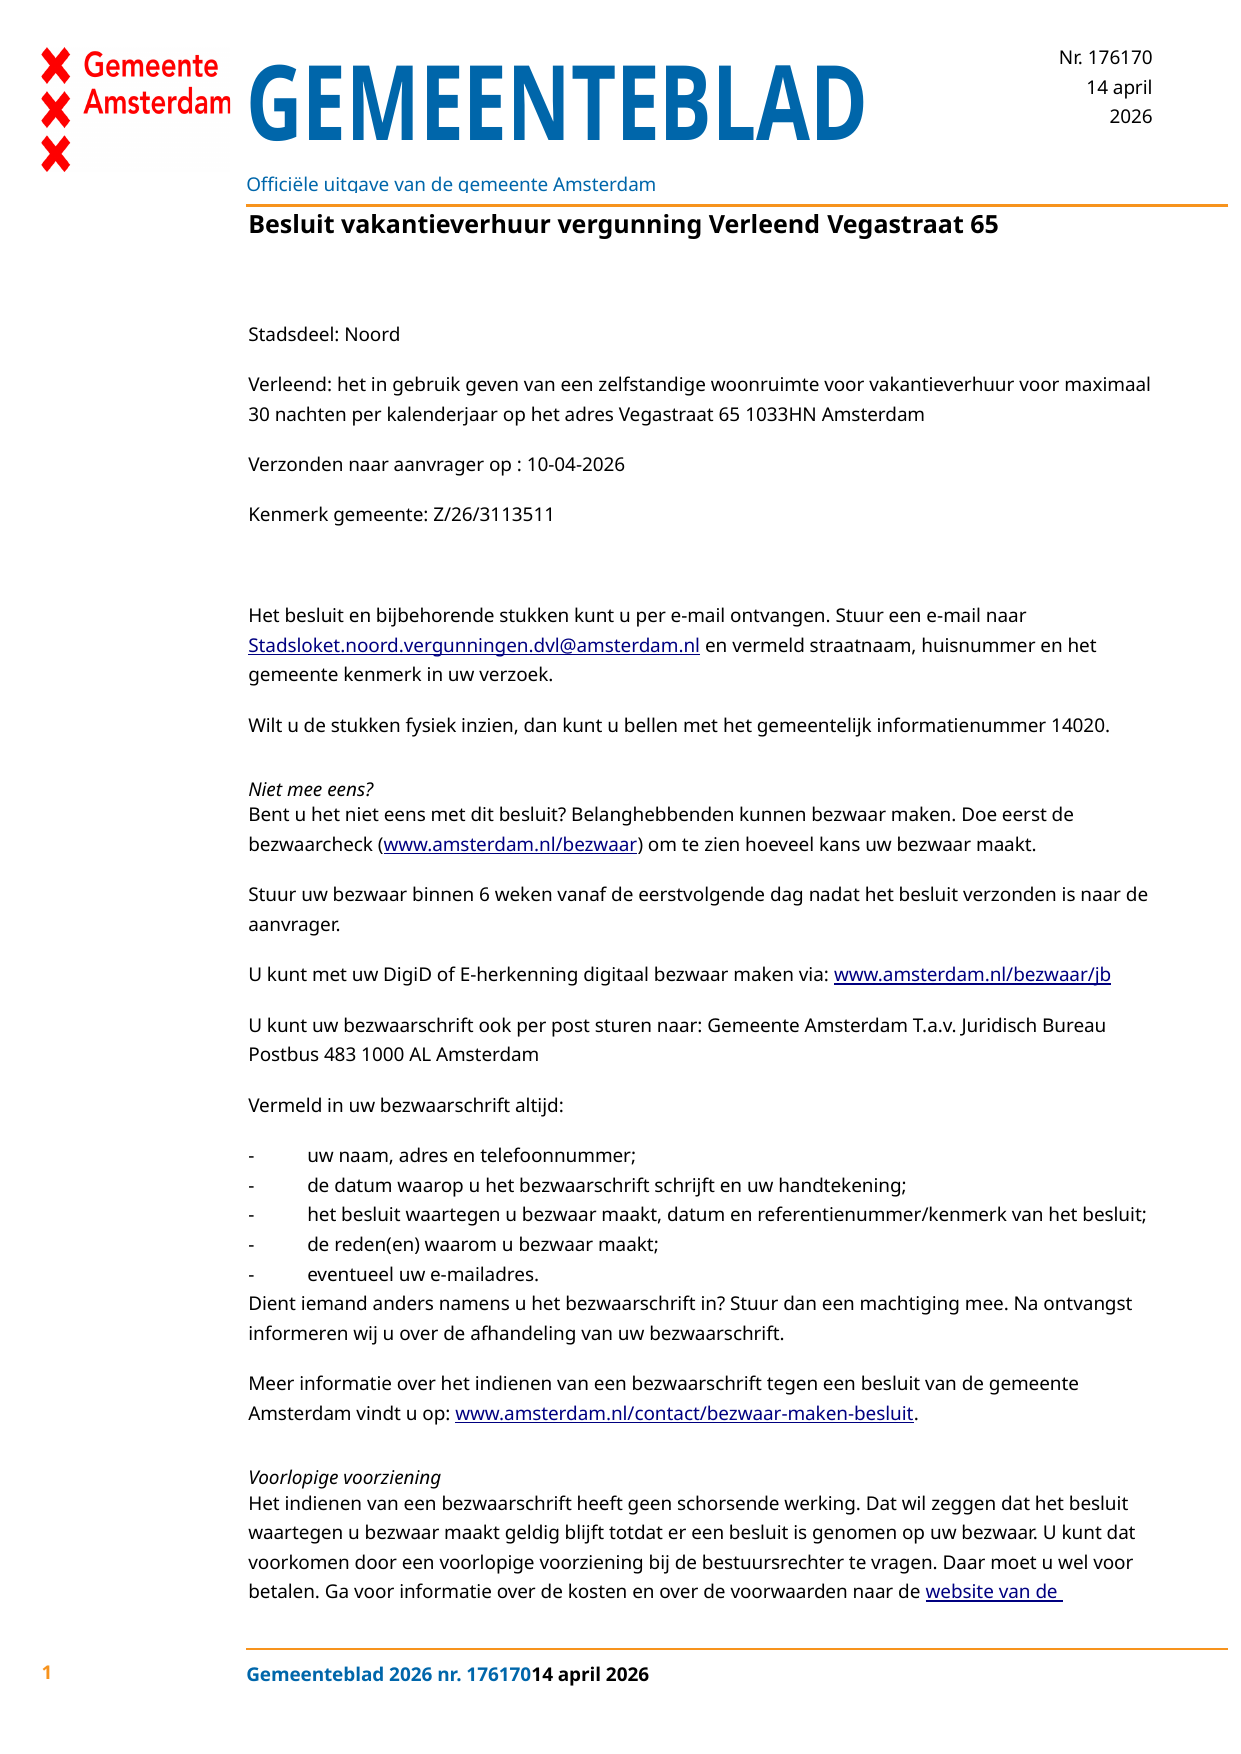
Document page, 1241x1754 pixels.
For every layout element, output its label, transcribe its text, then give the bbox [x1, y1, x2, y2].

text Meer informatie over het indienen van een bezwaarschrift tegen een besluit van de gemeente Amsterdam vindt u op: www.amsterdam.nl/contact/bezwaar-maken-besluit. [248, 1370, 1152, 1426]
text Verzonden naar aanvrager op : 10-04-2026 [248, 451, 1152, 477]
text Het besluit en bijbehorende stukken kunt u per e-mail ontvangen. Stuur een e-mail naar Stadsloket.noord.vergunningen.dvl@amsterdam.nl en vermeld straatnaam, huisnummer en het gemeente kenmerk in uw verzoek. [248, 602, 1152, 687]
text Stuur uw bezwaar binnen 6 weken vanaf de eerstvolgende dag nadat het besluit verzonden is naar de aanvrager. [248, 882, 1152, 937]
picture [41, 47, 231, 172]
text Voorlopige voorziening [248, 1464, 1152, 1490]
list het besluit waartegen u bezwaar maakt, datum en referentienummer/kenmerk van het besluit; [248, 1202, 1152, 1227]
list uw naam, adres en telefoonnummer; [248, 1142, 1152, 1168]
list eventueel uw e-mailadres. [248, 1261, 1152, 1287]
text Bent u het niet eens met dit besluit? Belanghebbenden kunnen bezwaar maken. Doe eerst de bezwaarcheck (www.amsterdam.nl/bezwaar) om te zien hoeveel kans uw bezwaar maakt. [248, 802, 1152, 857]
text Kenmerk gemeente: Z/26/3113511 [248, 502, 1152, 527]
text Niet mee eens? [248, 776, 1152, 802]
text Verleend: het in gebruik geven van een zelfstandige woonruimte voor vakantieverhuur voor maximaal 30 nachten per kalenderjaar op het adres Vegastraat 65 1033HN Amsterdam [248, 371, 1152, 426]
text Dient iemand anders namens u het bezwaarschrift in? Stuur dan een machtiging mee. Na ontvangst informeren wij u over de afhandeling van uw bezwaarschrift. [248, 1290, 1152, 1346]
text U kunt uw bezwaarschrift ook per post sturen naar: Gemeente Amsterdam T.a.v. Juridisch Bureau Postbus 483 1000 AL Amsterdam [248, 1012, 1152, 1067]
text Vermeld in uw bezwaarschrift altijd: [248, 1092, 1152, 1118]
list de datum waarop u het bezwaarschrift schrijft en uw handtekening; [248, 1172, 1152, 1198]
text Het indienen van een bezwaarschrift heeft geen schorsende werking. Dat wil zeggen dat het besluit waartegen u bezwaar maakt geldig blijft totdat er een besluit is genomen op uw bezwaar. U kunt dat voorkomen door een voorlopige voorziening bij de bestuursrechter te vragen. Daar moet u wel voor betalen. Ga voor informatie over de kosten en over de voorwaarden naar de website van de [248, 1490, 1152, 1604]
list de reden(en) waarom u bezwaar maakt; [248, 1231, 1152, 1257]
text Besluit vakantieverhuur vergunning Verleend Vegastraat 65 [248, 207, 1152, 241]
text Wilt u de stukken fysiek inzien, dan kunt u bellen met het gemeentelijk informatienummer 14020. [248, 712, 1152, 738]
text U kunt met uw DigiD of E-herkenning digitaal bezwaar maken via: www.amsterdam.nl/bezwaar/jb [248, 962, 1152, 987]
text Stadsdeel: Noord [248, 321, 1152, 346]
